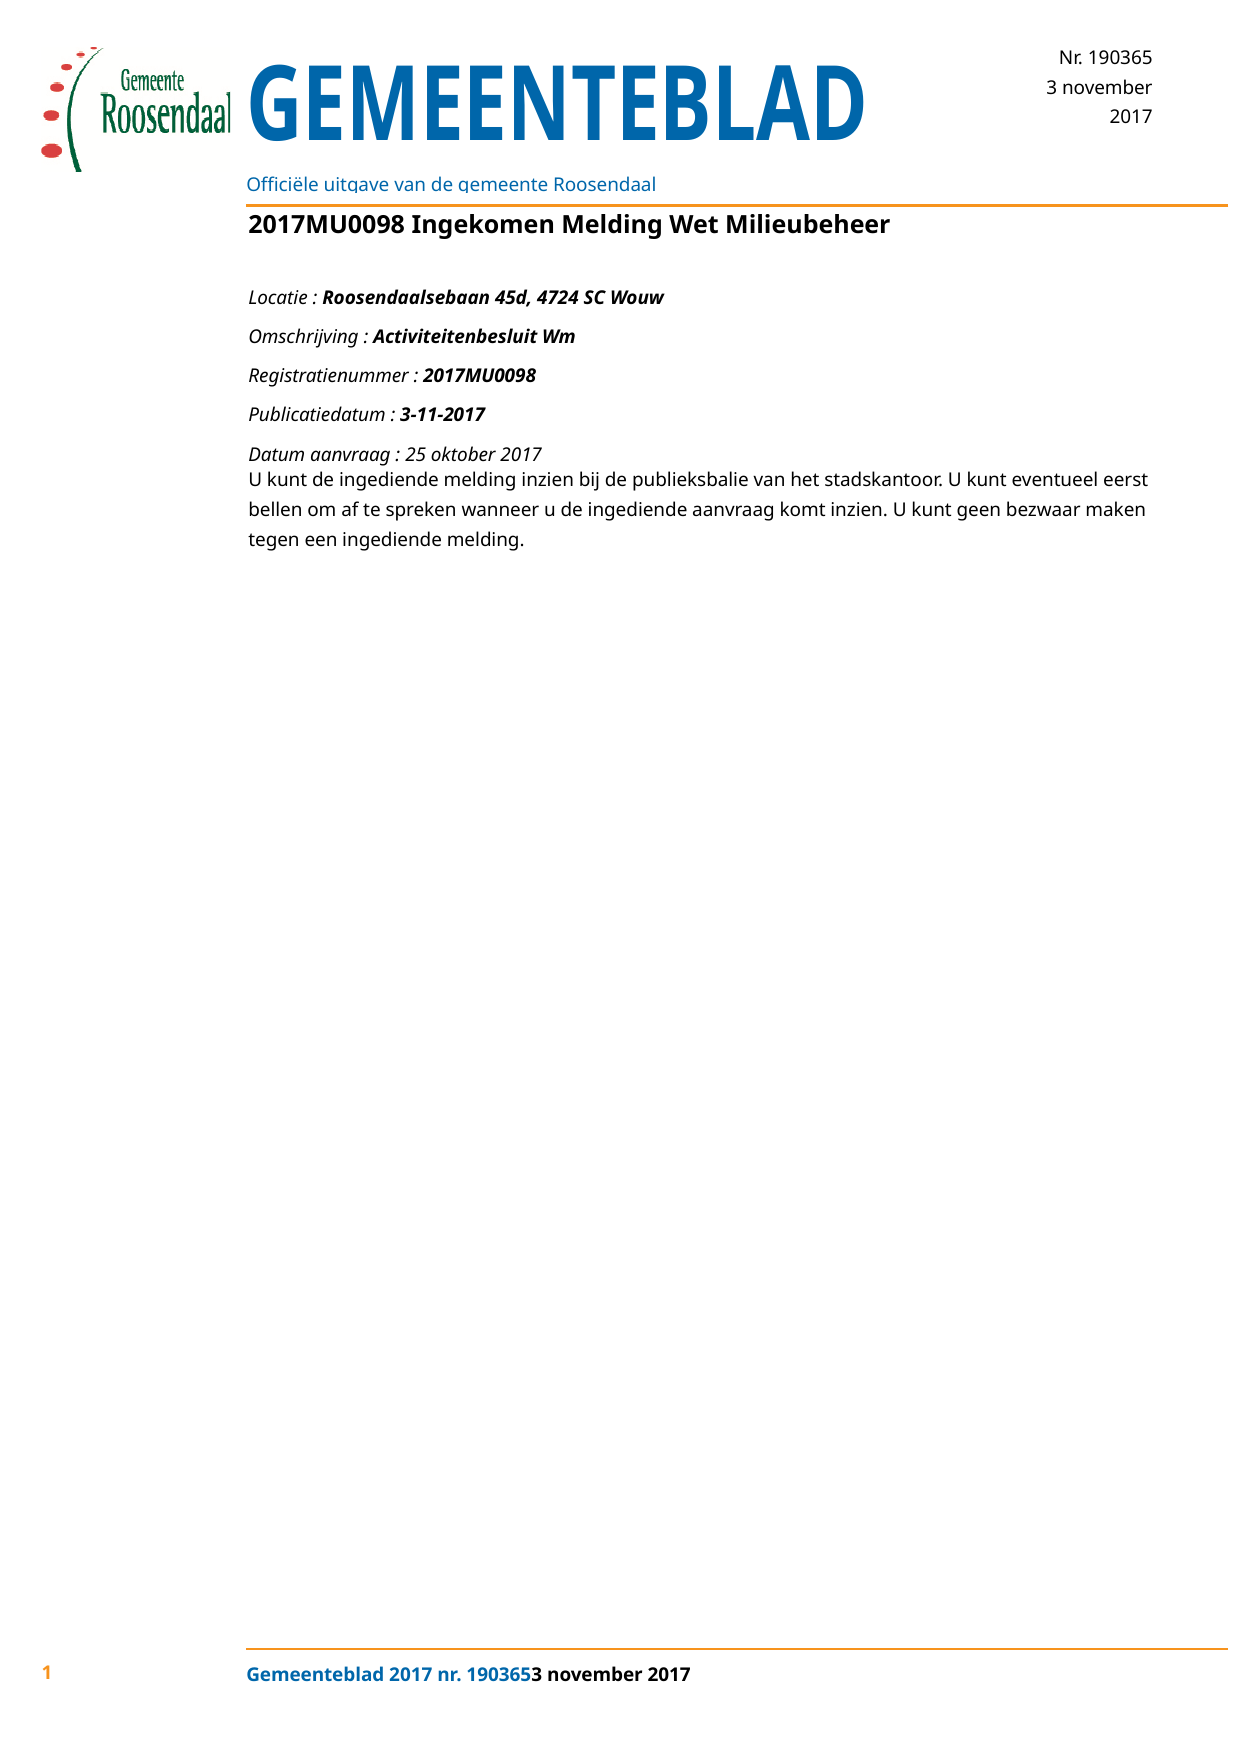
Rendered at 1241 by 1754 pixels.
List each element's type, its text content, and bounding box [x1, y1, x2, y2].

text U kunt de ingediende melding inzien bij de publieksbalie van het stadskantoor. U kunt eventueel eerst bellen om af te spreken wanneer u de ingediende aanvraag komt inzien. U kunt geen bezwaar maken tegen een ingediende melding. [248, 467, 1152, 552]
text Registratienummer : 2017MU0098 [248, 362, 1152, 388]
text Locatie : Roosendaalsebaan 45d, 4724 SC Wouw [248, 284, 1152, 309]
text 2017MU0098 Ingekomen Melding Wet Milieubeheer [248, 207, 1152, 241]
text Publicatiedatum : 3-11-2017 [248, 402, 1152, 427]
text Omschrijving : Activiteitenbesluit Wm [248, 323, 1152, 349]
text Datum aanvraag : 25 oktober 2017 [248, 441, 1152, 467]
picture [41, 47, 231, 172]
